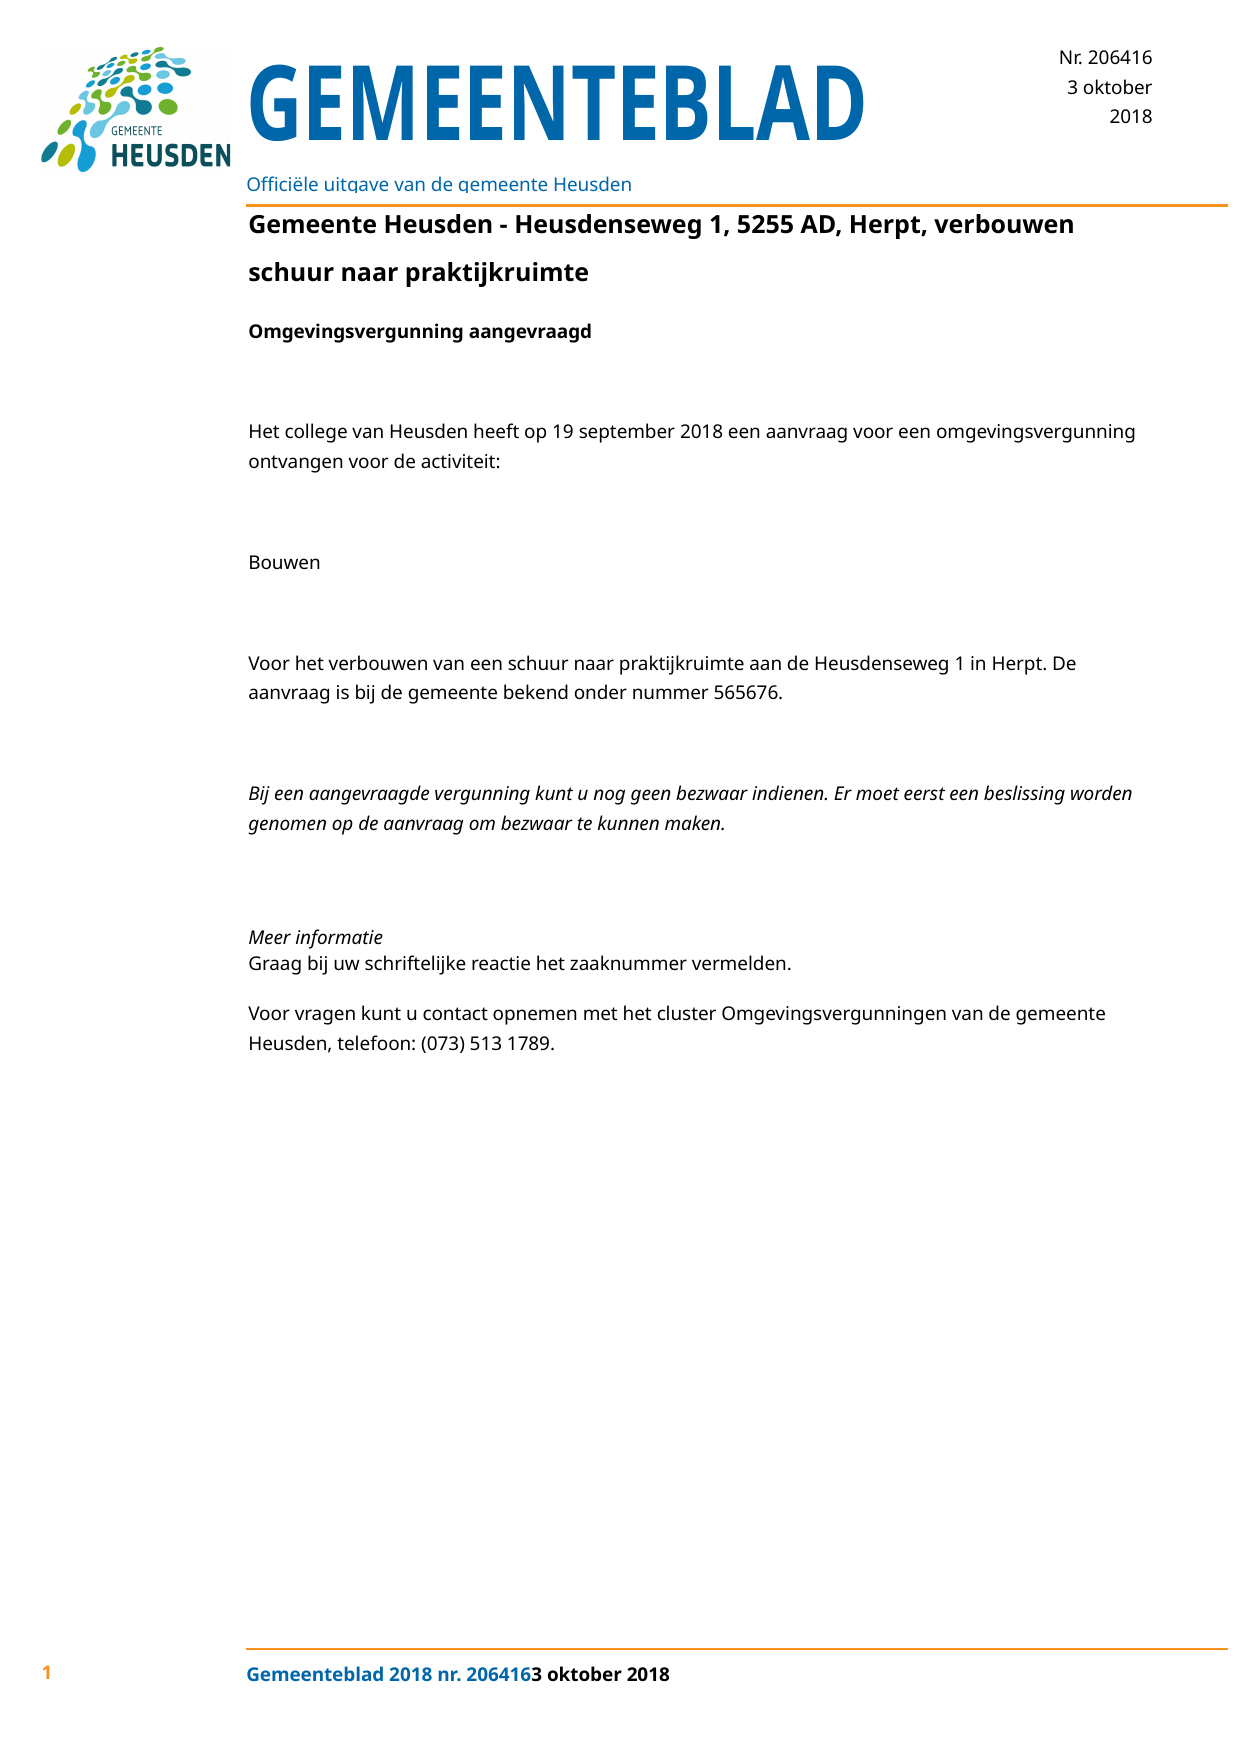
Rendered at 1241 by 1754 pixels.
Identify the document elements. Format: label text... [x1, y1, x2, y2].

text Graag bij uw schriftelijke reactie het zaaknummer vermelden. [248, 950, 1152, 976]
text Bouwen [248, 549, 1152, 575]
text Voor het verbouwen van een schuur naar praktijkruimte aan de Heusdenseweg 1 in Herpt. De aanvraag is bij de gemeente bekend onder nummer 565676. [248, 650, 1152, 705]
text Omgevingsvergunning aangevraagd [248, 318, 1152, 344]
picture [41, 47, 231, 172]
text Voor vragen kunt u contact opnemen met het cluster Omgevingsvergunningen van de gemeente Heusden, telefoon: (073) 513 1789. [248, 1001, 1152, 1056]
text Bij een aangevraagde vergunning kunt u nog geen bezwaar indienen. Er moet eerst een beslissing worden genomen op de aanvraag om bezwaar te kunnen maken. [248, 780, 1152, 836]
text Meer informatie [248, 924, 1152, 950]
text Gemeente Heusden - Heusdenseweg 1, 5255 AD, Herpt, verbouwen schuur naar praktijkruimte [248, 207, 1152, 288]
text Het college van Heusden heeft op 19 september 2018 een aanvraag voor een omgevingsvergunning ontvangen voor de activiteit: [248, 419, 1152, 474]
